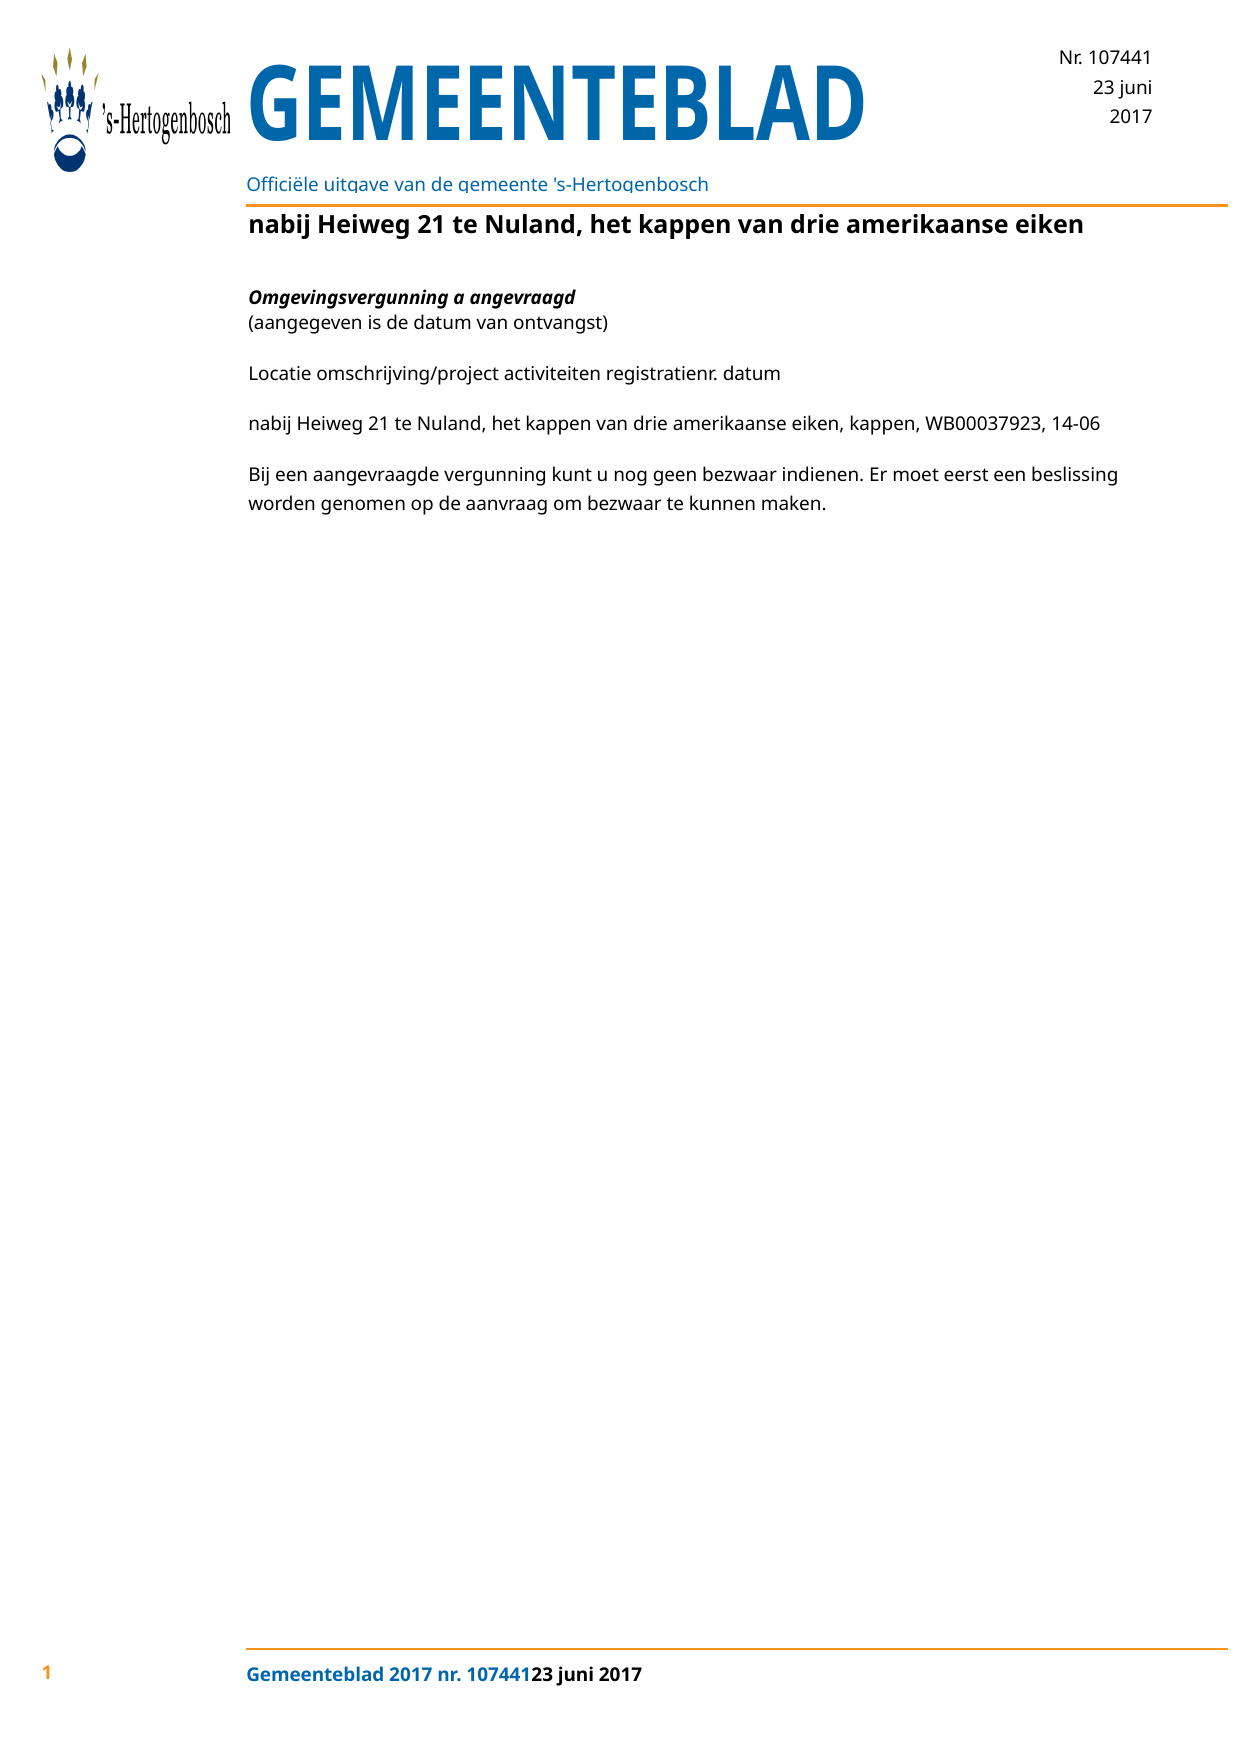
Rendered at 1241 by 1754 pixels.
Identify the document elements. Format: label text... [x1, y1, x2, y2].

text Omgevingsvergunning a angevraagd [248, 284, 1152, 309]
text nabij Heiweg 21 te Nuland, het kappen van drie amerikaanse eiken [248, 207, 1152, 241]
text Locatie omschrijving/project activiteiten registratienr. datum [248, 360, 1152, 386]
text (aangegeven is de datum van ontvangst) [248, 309, 1152, 335]
text nabij Heiweg 21 te Nuland, het kappen van drie amerikaanse eiken, kappen, WB00037923, 14-06 [248, 410, 1152, 436]
text Bij een aangevraagde vergunning kunt u nog geen bezwaar indienen. Er moet eerst een beslissing worden genomen op de aanvraag om bezwaar te kunnen maken. [248, 461, 1152, 516]
picture [41, 47, 231, 172]
